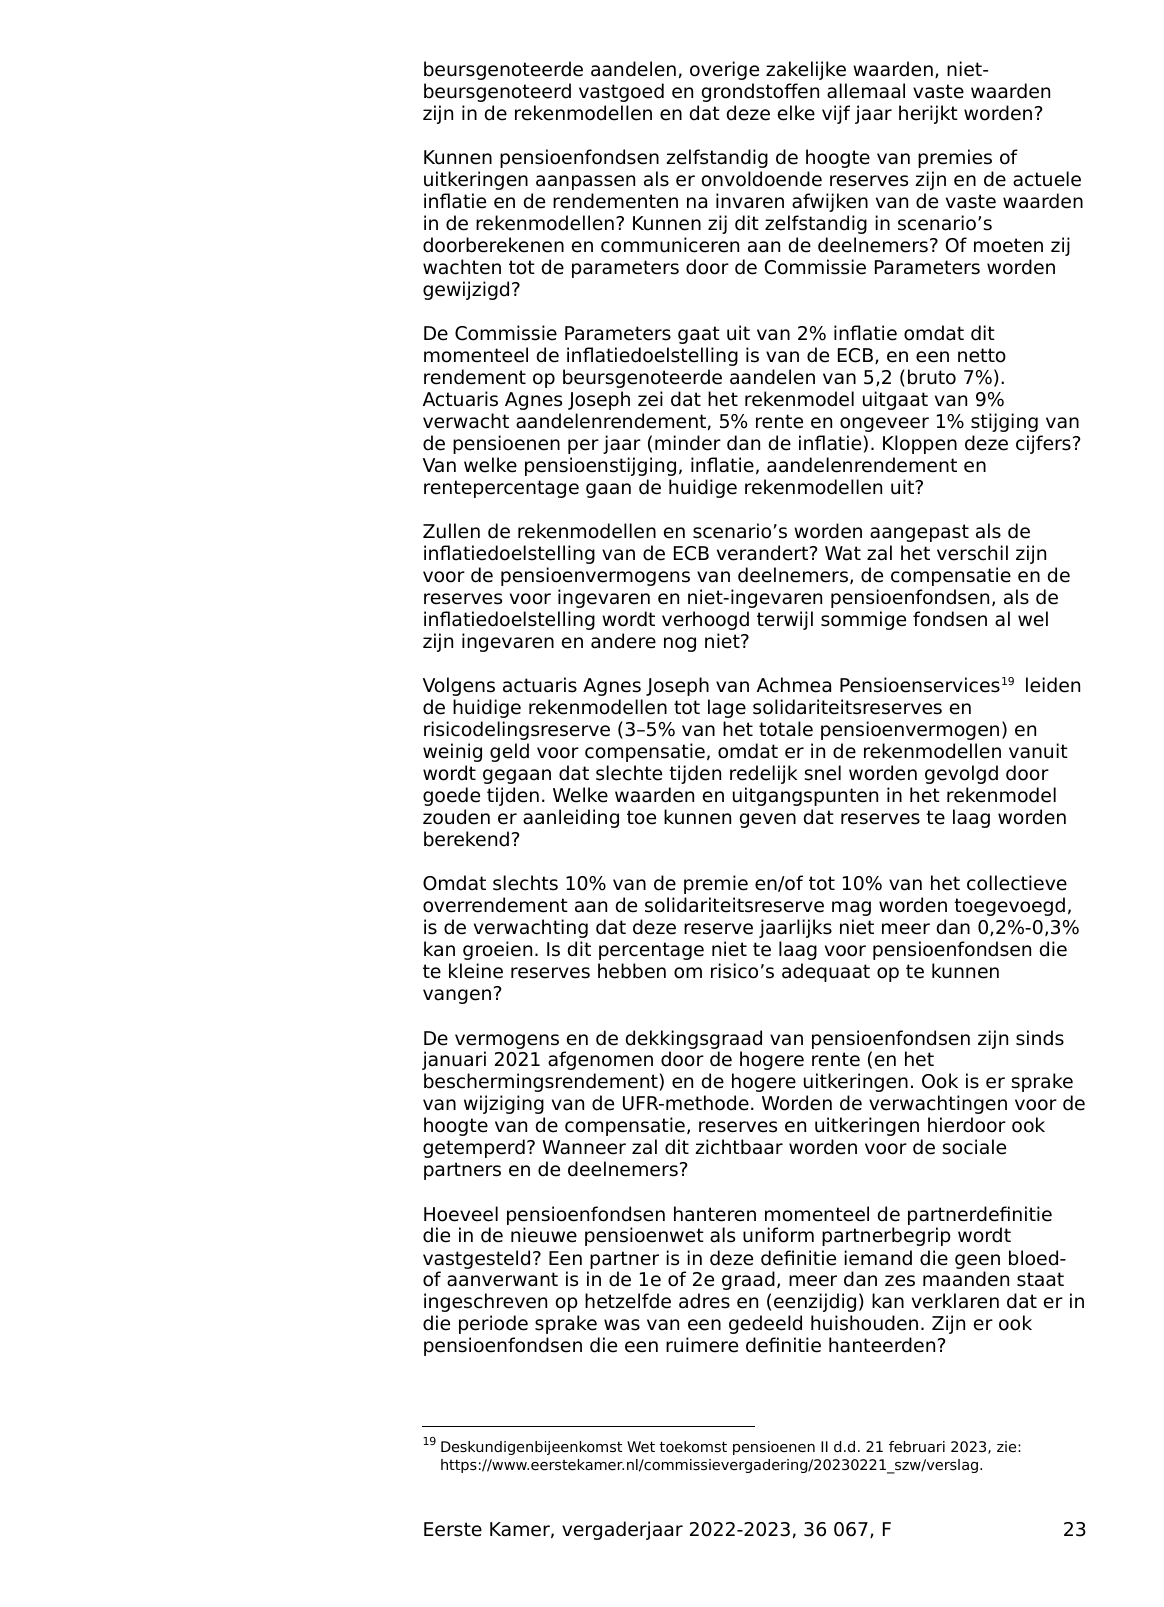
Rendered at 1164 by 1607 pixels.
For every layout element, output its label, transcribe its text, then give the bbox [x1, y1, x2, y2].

text De Commissie Parameters gaat uit van 2% inflatie omdat dit momenteel de inflatiedoelstelling is van de ECB, en een netto rendement op beursgenoteerde aandelen van 5,2 (bruto 7%). Actuaris Agnes Joseph zei dat het rekenmodel uitgaat van 9% verwacht aandelenrendement, 5% rente en ongeveer 1% stijging van de pensioenen per jaar (minder dan de inflatie). Kloppen deze cijfers? Van welke pensioenstijging, inflatie, aandelenrendement en rentepercentage gaan de huidige rekenmodellen uit? [422, 323, 1087, 499]
text Volgens actuaris Agnes Joseph van Achmea Pensioenservices leiden de huidige rekenmodellen tot lage solidariteitsreserves en risicodelingsreserve (3–5% van het totale pensioenvermogen) en weinig geld voor compensatie, omdat er in de rekenmodellen vanuit wordt gegaan dat slechte tijden redelijk snel worden gevolgd door goede tijden. Welke waarden en uitgangspunten in het rekenmodel zouden er aanleiding toe kunnen geven dat reserves te laag worden berekend? [422, 675, 1087, 851]
text Hoeveel pensioenfondsen hanteren momenteel de partnerdefinitie die in de nieuwe pensioenwet als uniform partnerbegrip wordt vastgesteld? Een partner is in deze definitie iemand die geen bloed- of aanverwant is in de 1e of 2e graad, meer dan zes maanden staat ingeschreven op hetzelfde adres en (eenzijdig) kan verklaren dat er in die periode sprake was van een gedeeld huishouden. Zijn er ook pensioenfondsen die een ruimere definitie hanteerden? [422, 1203, 1087, 1357]
text Omdat slechts 10% van de premie en/of tot 10% van het collectieve overrendement aan de solidariteitsreserve mag worden toegevoegd, is de verwachting dat deze reserve jaarlijks niet meer dan 0,2%-0,3% kan groeien. Is dit percentage niet te laag voor pensioenfondsen die te kleine reserves hebben om risico’s adequaat op te kunnen vangen? [422, 873, 1087, 1005]
text De vermogens en de dekkingsgraad van pensioenfondsen zijn sinds januari 2021 afgenomen door de hogere rente (en het beschermingsrendement) en de hogere uitkeringen. Ook is er sprake van wijziging van de UFR-methode. Worden de verwachtingen voor de hoogte van de compensatie, reserves en uitkeringen hierdoor ook getemperd? Wanneer zal dit zichtbaar worden voor de sociale partners en de deelnemers? [422, 1027, 1087, 1181]
text Zullen de rekenmodellen en scenario’s worden aangepast als de inflatiedoelstelling van de ECB verandert? Wat zal het verschil zijn voor de pensioenvermogens van deelnemers, de compensatie en de reserves voor ingevaren en niet-ingevaren pensioenfondsen, als de inflatiedoelstelling wordt verhoogd terwijl sommige fondsen al wel zijn ingevaren en andere nog niet? [422, 521, 1087, 653]
text Deskundigenbijeenkomst Wet toekomst pensioenen II d.d. 21 februari 2023, zie: https://www.eerstekamer.nl/commissievergadering/20230221_szw/verslag. [422, 1435, 1087, 1474]
text beursgenoteerde aandelen, overige zakelijke waarden, niet-beursgenoteerd vastgoed en grondstoffen allemaal vaste waarden zijn in de rekenmodellen en dat deze elke vijf jaar herijkt worden? [422, 59, 1087, 125]
text Kunnen pensioenfondsen zelfstandig de hoogte van premies of uitkeringen aanpassen als er onvoldoende reserves zijn en de actuele inflatie en de rendementen na invaren afwijken van de vaste waarden in de rekenmodellen? Kunnen zij dit zelfstandig in scenario’s doorberekenen en communiceren aan de deelnemers? Of moeten zij wachten tot de parameters door de Commissie Parameters worden gewijzigd? [422, 147, 1087, 301]
